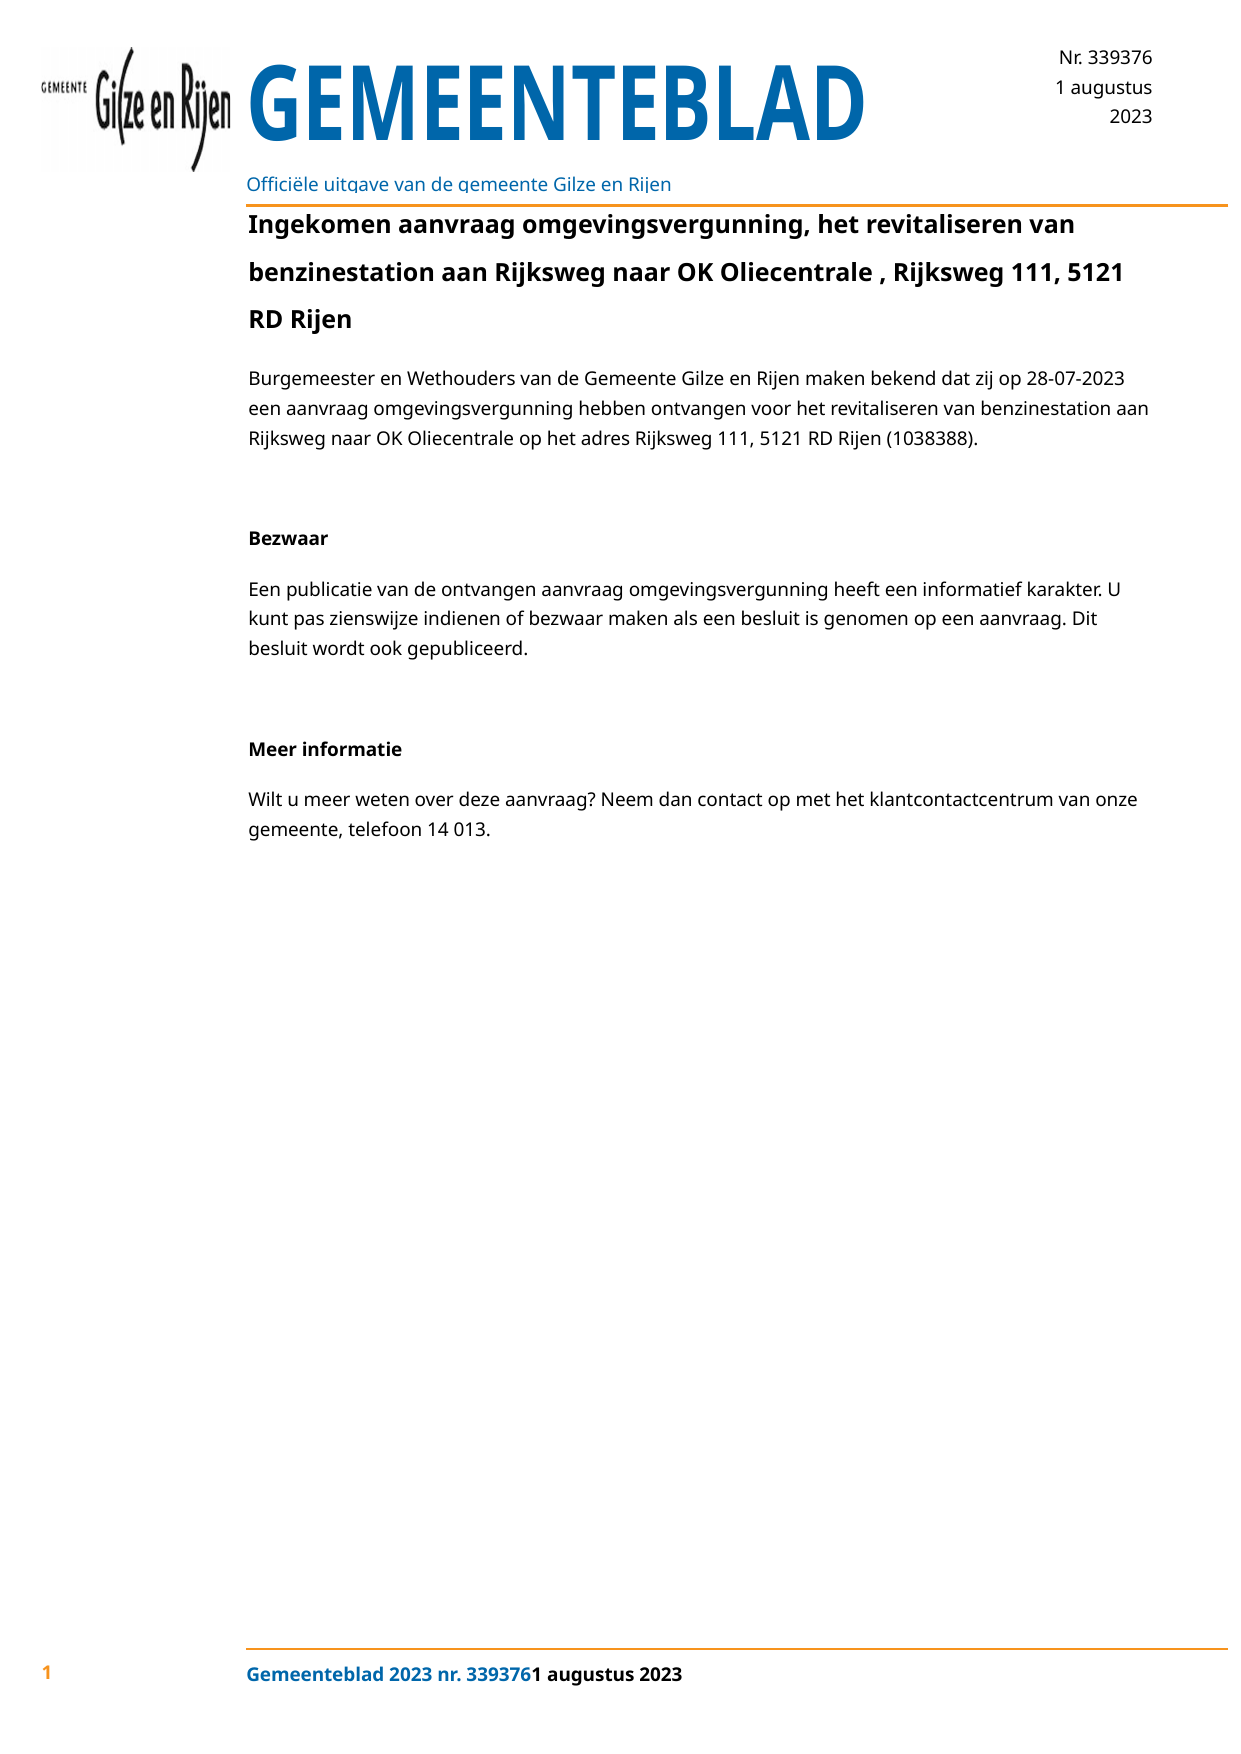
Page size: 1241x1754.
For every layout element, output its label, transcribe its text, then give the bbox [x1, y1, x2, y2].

text Ingekomen aanvraag omgevingsvergunning, het revitaliseren van benzinestation aan Rijksweg naar OK Oliecentrale , Rijksweg 111, 5121 RD Rijen [248, 207, 1152, 336]
text Meer informatie [248, 736, 1152, 762]
text Wilt u meer weten over deze aanvraag? Neem dan contact op met het klantcontactcentrum van onze gemeente, telefoon 14 013. [248, 786, 1152, 842]
text Een publicatie van de ontvangen aanvraag omgevingsvergunning heeft een informatief karakter. U kunt pas zienswijze indienen of bezwaar maken als een besluit is genomen op een aanvraag. Dit besluit wordt ook gepubliceerd. [248, 576, 1152, 661]
picture [41, 47, 231, 172]
text Burgemeester en Wethouders van de Gemeente Gilze en Rijen maken bekend dat zij op 28-07-2023 een aanvraag omgevingsvergunning hebben ontvangen voor het revitaliseren van benzinestation aan Rijksweg naar OK Oliecentrale op het adres Rijksweg 111, 5121 RD Rijen (1038388). [248, 366, 1152, 450]
text Bezwaar [248, 526, 1152, 551]
